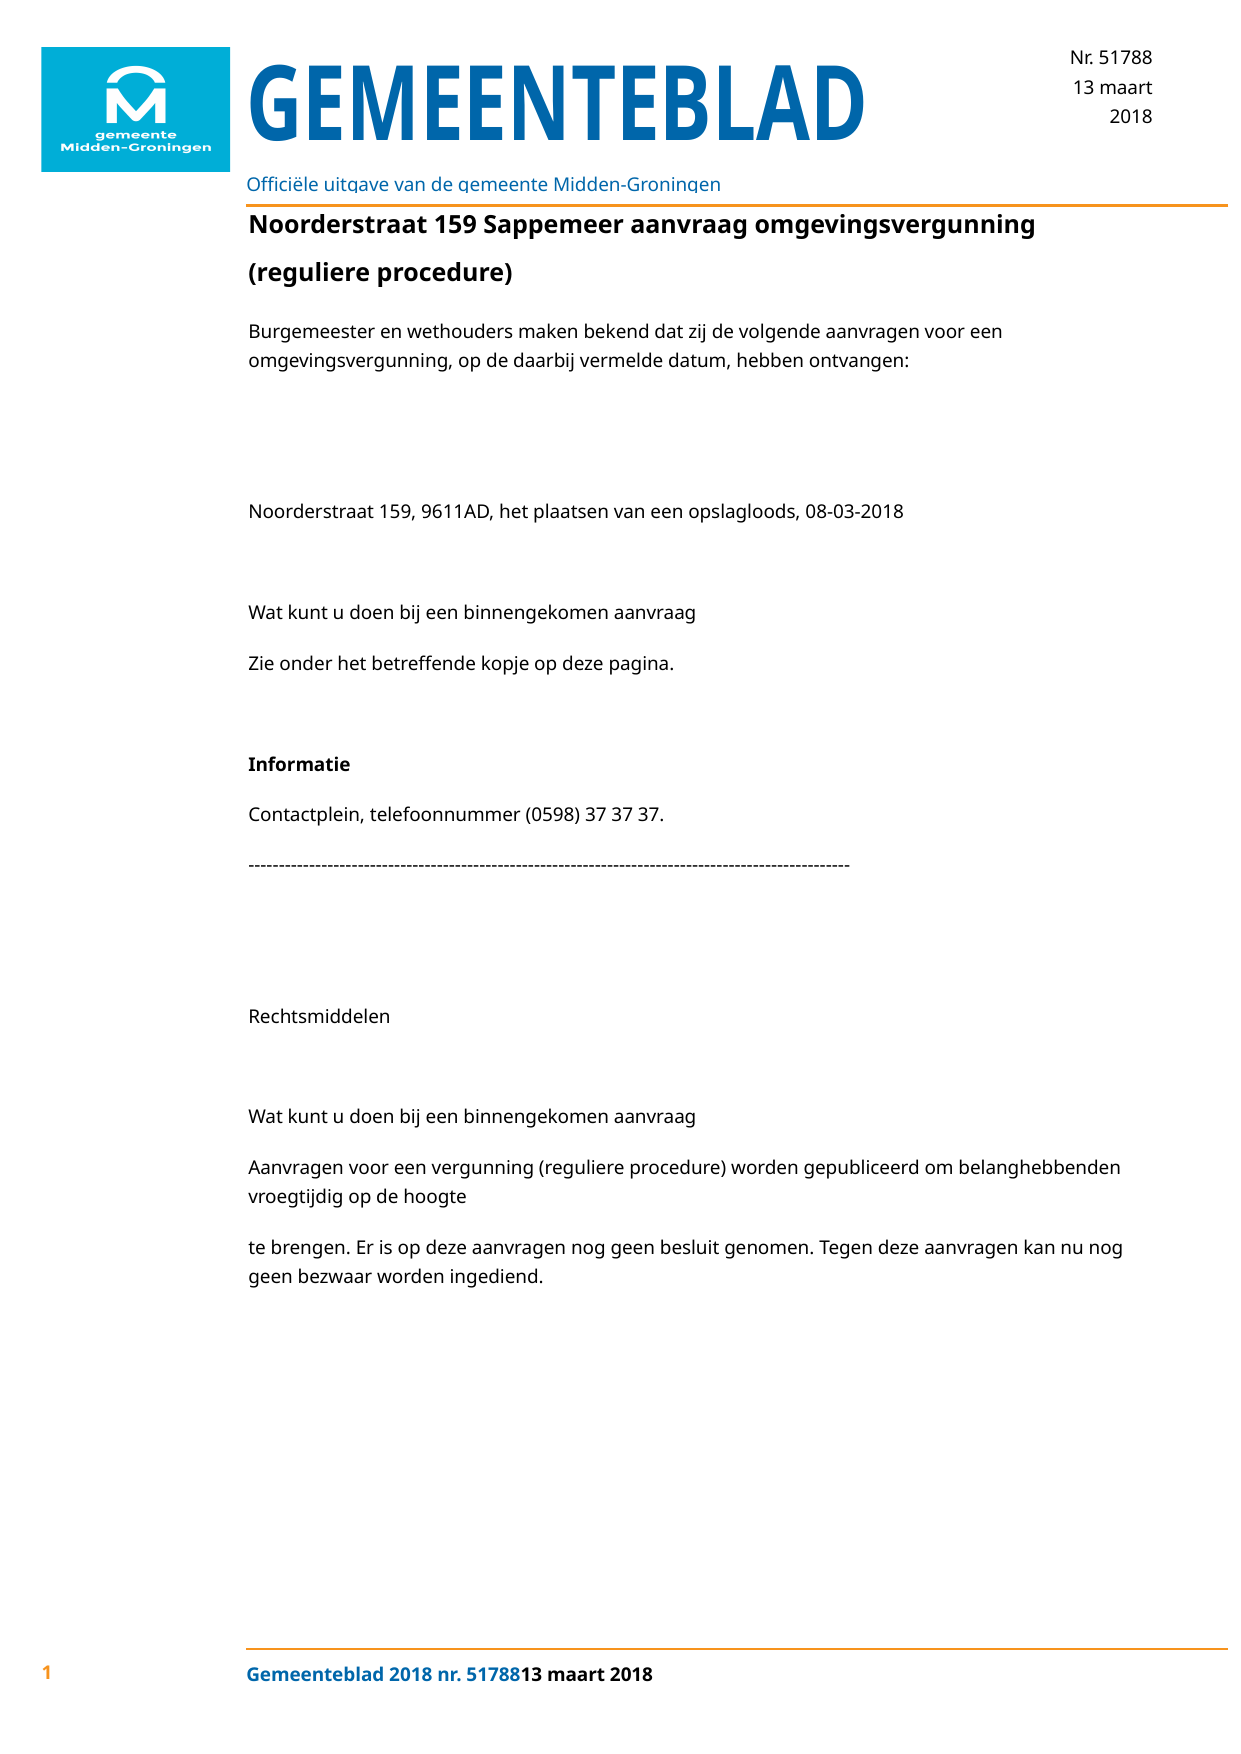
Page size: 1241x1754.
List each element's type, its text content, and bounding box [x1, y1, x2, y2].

picture [184, 146, 190, 153]
text Rechtsmiddelen [248, 1003, 1152, 1029]
text Informatie [248, 751, 1152, 777]
text Wat kunt u doen bij een binnengekomen aanvraag [248, 599, 1152, 625]
text Contactplein, telefoonnummer (0598) 37 37 37. [248, 801, 1152, 827]
text Wat kunt u doen bij een binnengekomen aanvraag [248, 1104, 1152, 1129]
text Burgemeester en wethouders maken bekend dat zij de volgende aanvragen voor een omgevingsvergunning, op de daarbij vermelde datum, hebben ontvangen: [248, 318, 1152, 373]
text --------------------------------------------------------------------------------------------------- [248, 852, 1152, 877]
text Zie onder het betreffende kopje op deze pagina. [248, 650, 1152, 676]
picture [107, 89, 165, 122]
text Noorderstraat 159, 9611AD, het plaatsen van een opslagloods, 08-03-2018 [248, 499, 1152, 524]
text Aanvragen voor een vergunning (reguliere procedure) worden gepubliceerd om belanghebbenden vroegtijdig op de hoogte [248, 1154, 1152, 1209]
text Noorderstraat 159 Sappemeer aanvraag omgevingsvergunning (reguliere procedure) [248, 207, 1152, 288]
picture [108, 66, 164, 82]
text te brengen. Er is op deze aanvragen nog geen besluit genomen. Tegen deze aanvragen kan nu nog geen bezwaar worden ingediend. [248, 1234, 1152, 1289]
